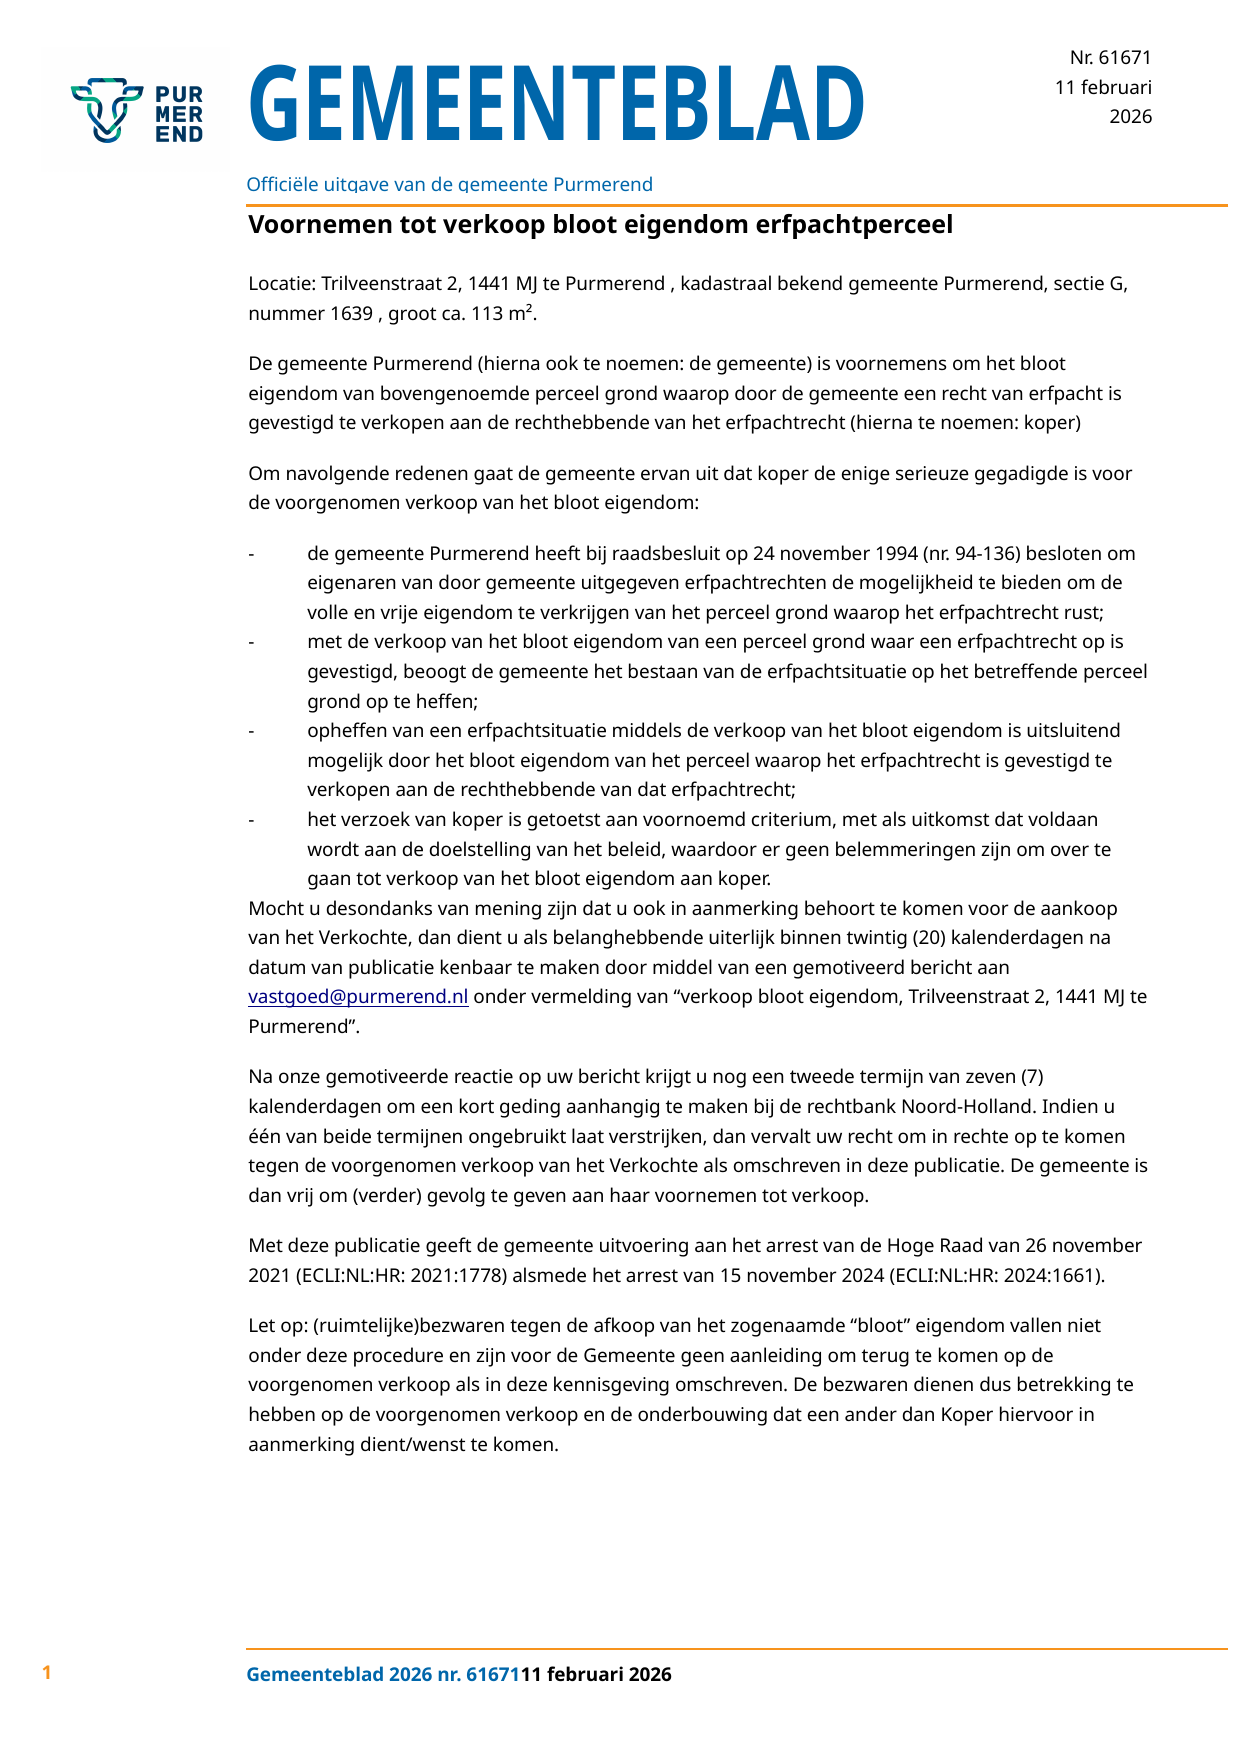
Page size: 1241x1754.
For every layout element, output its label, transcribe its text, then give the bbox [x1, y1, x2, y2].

text Na onze gemotiveerde reactie op uw bericht krijgt u nog een tweede termijn van zeven (7) kalenderdagen om een kort geding aanhangig te maken bij de rechtbank Noord-Holland. Indien u één van beide termijnen ongebruikt laat verstrijken, dan vervalt uw recht om in rechte op te komen tegen de voorgenomen verkoop van het Verkochte als omschreven in deze publicatie. De gemeente is dan vrij om (verder) gevolg te geven aan haar voornemen tot verkoop. [248, 1064, 1152, 1208]
text Voornemen tot verkoop bloot eigendom erfpachtperceel [248, 207, 1152, 241]
text Met deze publicatie geeft de gemeente uitvoering aan het arrest van de Hoge Raad van 26 november 2021 (ECLI:NL:HR: 2021:1778) alsmede het arrest van 15 november 2024 (ECLI:NL:HR: 2024:1661). [248, 1232, 1152, 1288]
text Locatie: Trilveenstraat 2, 1441 MJ te Purmerend , kadastraal bekend gemeente Purmerend, sectie G, nummer 1639 , groot ca. 113 m². [248, 270, 1152, 326]
list opheffen van een erfpachtsituatie middels de verkoop van het bloot eigendom is uitsluitend mogelijk door het bloot eigendom van het perceel waarop het erfpachtrecht is gevestigd te verkopen aan de rechthebbende van dat erfpachtrecht; [248, 717, 1152, 802]
text Om navolgende redenen gaat de gemeente ervan uit dat koper de enige serieuze gegadigde is voor de voorgenomen verkoop van het bloot eigendom: [248, 460, 1152, 515]
text De gemeente Purmerend (hierna ook te noemen: de gemeente) is voornemens om het bloot eigendom van bovengenoemde perceel grond waarop door de gemeente een recht van erfpacht is gevestigd te verkopen aan de rechthebbende van het erfpachtrecht (hierna te noemen: koper) [248, 350, 1152, 435]
text Let op: (ruimtelijke)bezwaren tegen de afkoop van het zogenaamde “bloot” eigendom vallen niet onder deze procedure en zijn voor de Gemeente geen aanleiding om terug te komen op de voorgenomen verkoop als in deze kennisgeving omschreven. De bezwaren dienen dus betrekking te hebben op de voorgenomen verkoop en de onderbouwing dat een ander dan Koper hiervoor in aanmerking dient/wenst te komen. [248, 1312, 1152, 1456]
list de gemeente Purmerend heeft bij raadsbesluit op 24 november 1994 (nr. 94-136) besloten om eigenaren van door gemeente uitgegeven erfpachtrechten de mogelijkheid te bieden om de volle en vrije eigendom te verkrijgen van het perceel grond waarop het erfpachtrecht rust; [248, 540, 1152, 625]
list met de verkoop van het bloot eigendom van een perceel grond waar een erfpachtrecht op is gevestigd, beoogt de gemeente het bestaan van de erfpachtsituatie op het betreffende perceel grond op te heffen; [248, 629, 1152, 713]
text Mocht u desondanks van mening zijn dat u ook in aanmerking behoort te komen voor de aankoop van het Verkochte, dan dient u als belanghebbende uiterlijk binnen twintig (20) kalenderdagen na datum van publicatie kenbaar te maken door middel van een gemotiveerd bericht aan vastgoed@purmerend.nl onder vermelding van “verkoop bloot eigendom, Trilveenstraat 2, 1441 MJ te Purmerend”. [248, 895, 1152, 1039]
picture [41, 47, 231, 172]
list het verzoek van koper is getoetst aan voornoemd criterium, met als uitkomst dat voldaan wordt aan de doelstelling van het beleid, waardoor er geen belemmeringen zijn om over te gaan tot verkoop van het bloot eigendom aan koper. [248, 806, 1152, 891]
